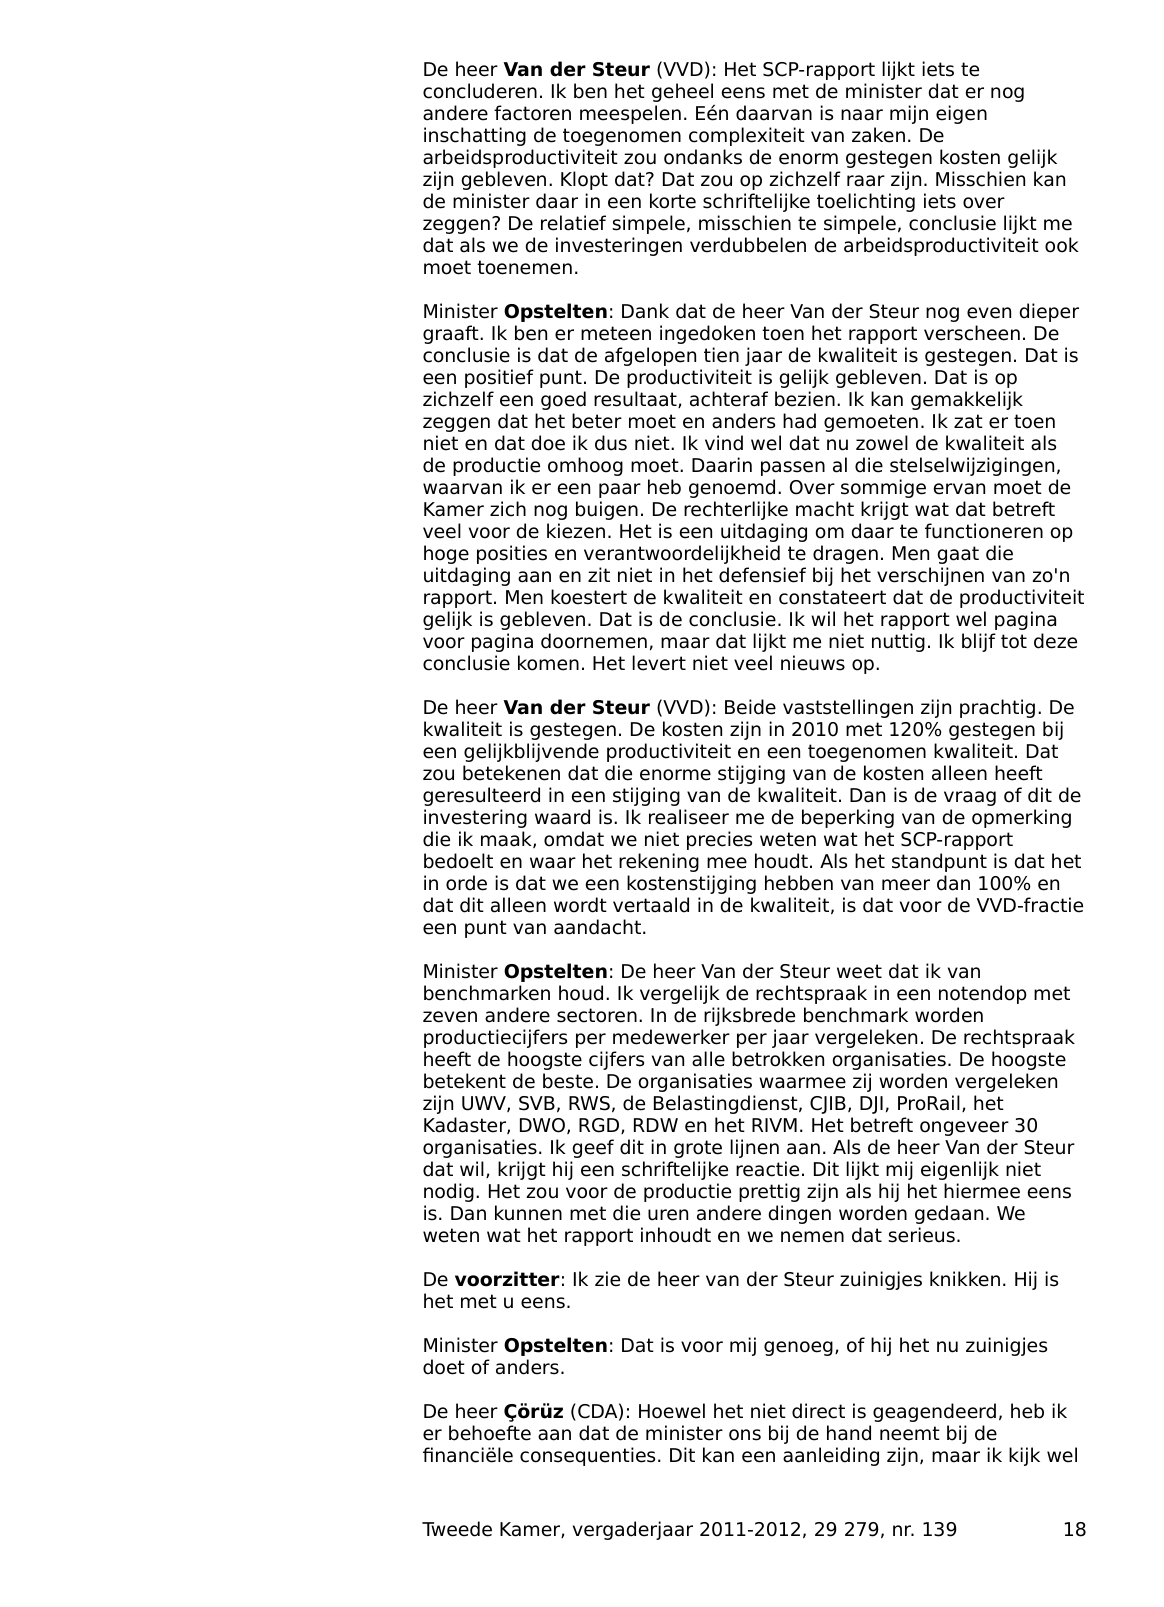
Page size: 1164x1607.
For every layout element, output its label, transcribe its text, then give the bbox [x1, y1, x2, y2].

text Minister Opstelten: Dank dat de heer Van der Steur nog even dieper graaft. Ik ben er meteen ingedoken toen het rapport verscheen. De conclusie is dat de afgelopen tien jaar de kwaliteit is gestegen. Dat is een positief punt. De productiviteit is gelijk gebleven. Dat is op zichzelf een goed resultaat, achteraf bezien. Ik kan gemakkelijk zeggen dat het beter moet en anders had gemoeten. Ik zat er toen niet en dat doe ik dus niet. Ik vind wel dat nu zowel de kwaliteit als de productie omhoog moet. Daarin passen al die stelselwijzigingen, waarvan ik er een paar heb genoemd. Over sommige ervan moet de Kamer zich nog buigen. De rechterlijke macht krijgt wat dat betreft veel voor de kiezen. Het is een uitdaging om daar te functioneren op hoge posities en verantwoordelijkheid te dragen. Men gaat die uitdaging aan en zit niet in het defensief bij het verschijnen van zo'n rapport. Men koestert de kwaliteit en constateert dat de productiviteit gelijk is gebleven. Dat is de conclusie. Ik wil het rapport wel pagina voor pagina doornemen, maar dat lijkt me niet nuttig. Ik blijf tot deze conclusie komen. Het levert niet veel nieuws op. [422, 301, 1087, 675]
text De heer Çörüz (CDA): Hoewel het niet direct is geagendeerd, heb ik er behoefte aan dat de minister ons bij de hand neemt bij de financiële consequenties. Dit kan een aanleiding zijn, maar ik kijk wel [422, 1401, 1087, 1467]
text De voorzitter: Ik zie de heer van der Steur zuinigjes knikken. Hij is het met u eens. [422, 1269, 1087, 1313]
text Minister Opstelten: De heer Van der Steur weet dat ik van benchmarken houd. Ik vergelijk de rechtspraak in een notendop met zeven andere sectoren. In de rijksbrede benchmark worden productiecijfers per medewerker per jaar vergeleken. De rechtspraak heeft de hoogste cijfers van alle betrokken organisaties. De hoogste betekent de beste. De organisaties waarmee zij worden vergeleken zijn UWV, SVB, RWS, de Belastingdienst, CJIB, DJI, ProRail, het Kadaster, DWO, RGD, RDW en het RIVM. Het betreft ongeveer 30 organisaties. Ik geef dit in grote lijnen aan. Als de heer Van der Steur dat wil, krijgt hij een schriftelijke reactie. Dit lijkt mij eigenlijk niet nodig. Het zou voor de productie prettig zijn als hij het hiermee eens is. Dan kunnen met die uren andere dingen worden gedaan. We weten wat het rapport inhoudt en we nemen dat serieus. [422, 961, 1087, 1247]
text De heer Van der Steur (VVD): Beide vaststellingen zijn prachtig. De kwaliteit is gestegen. De kosten zijn in 2010 met 120% gestegen bij een gelijkblijvende productiviteit en een toegenomen kwaliteit. Dat zou betekenen dat die enorme stijging van de kosten alleen heeft geresulteerd in een stijging van de kwaliteit. Dan is de vraag of dit de investering waard is. Ik realiseer me de beperking van de opmerking die ik maak, omdat we niet precies weten wat het SCP-rapport bedoelt en waar het rekening mee houdt. Als het standpunt is dat het in orde is dat we een kostenstijging hebben van meer dan 100% en dat dit alleen wordt vertaald in de kwaliteit, is dat voor de VVD-fractie een punt van aandacht. [422, 697, 1087, 939]
text De heer Van der Steur (VVD): Het SCP-rapport lijkt iets te concluderen. Ik ben het geheel eens met de minister dat er nog andere factoren meespelen. Eén daarvan is naar mijn eigen inschatting de toegenomen complexiteit van zaken. De arbeidsproductiviteit zou ondanks de enorm gestegen kosten gelijk zijn gebleven. Klopt dat? Dat zou op zichzelf raar zijn. Misschien kan de minister daar in een korte schriftelijke toelichting iets over zeggen? De relatief simpele, misschien te simpele, conclusie lijkt me dat als we de investeringen verdubbelen de arbeidsproductiviteit ook moet toenemen. [422, 59, 1087, 279]
text Minister Opstelten: Dat is voor mij genoeg, of hij het nu zuinigjes doet of anders. [422, 1335, 1087, 1379]
